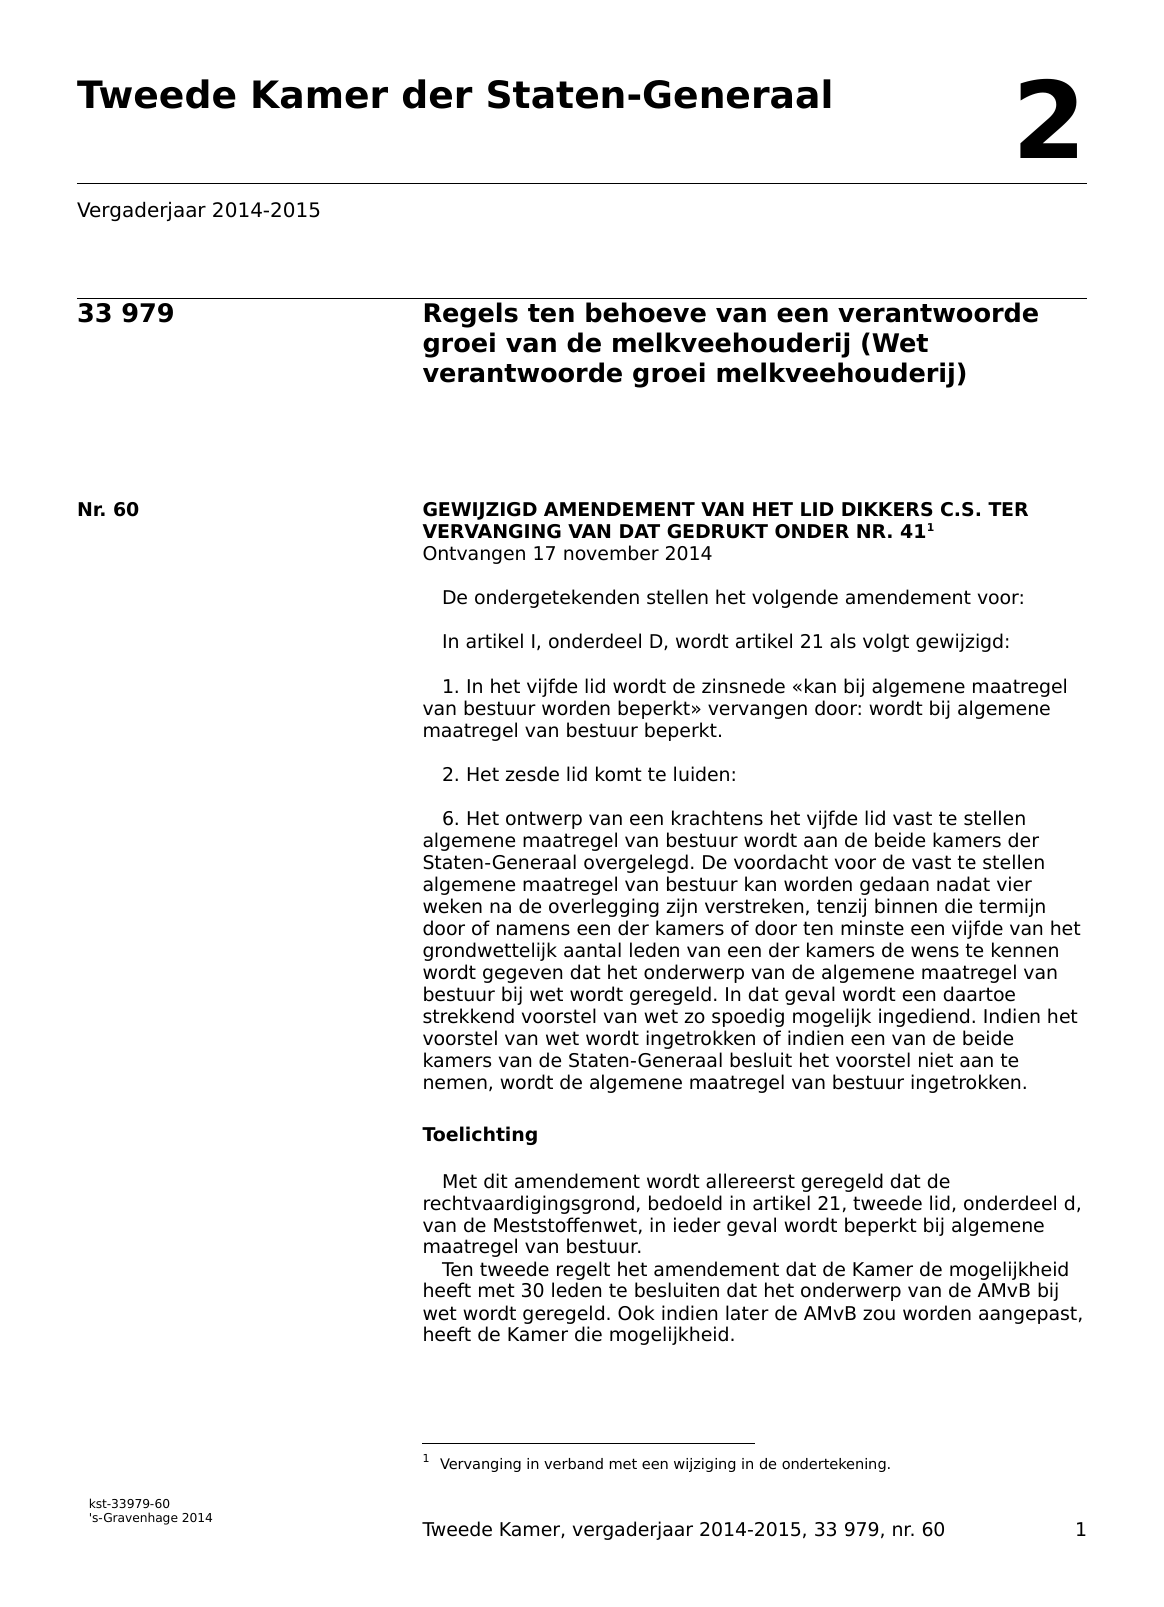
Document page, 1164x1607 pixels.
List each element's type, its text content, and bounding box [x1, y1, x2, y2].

text Vervanging in verband met een wijziging in de ondertekening. [422, 1452, 1087, 1474]
text 6. Het ontwerp van een krachtens het vijfde lid vast te stellen algemene maatregel van bestuur wordt aan de beide kamers der Staten-Generaal overgelegd. De voordacht voor de vast te stellen algemene maatregel van bestuur kan worden gedaan nadat vier weken na de overlegging zijn verstreken, tenzij binnen die termijn door of namens een der kamers of door ten minste een vijfde van het grondwettelijk aantal leden van een der kamers de wens te kennen wordt gegeven dat het onderwerp van de algemene maatregel van bestuur bij wet wordt geregeld. In dat geval wordt een daartoe strekkend voorstel van wet zo spoedig mogelijk ingediend. Indien het voorstel van wet wordt ingetrokken of indien een van de beide kamers van de Staten-Generaal besluit het voorstel niet aan te nemen, wordt de algemene maatregel van bestuur ingetrokken. [422, 808, 1087, 1093]
text In artikel I, onderdeel D, wordt artikel 21 als volgt gewijzigd: [422, 631, 1087, 653]
subtitle Nr. 60 GEWIJZIGD AMENDEMENT VAN HET LID DIKKERS C.S. TER VERVANGING VAN DAT GEDRUKT ONDER NR. 41 [77, 499, 1087, 543]
text 's-Gravenhage 2014 [88, 1511, 323, 1525]
text Ontvangen 17 november 2014 [422, 543, 1087, 565]
table_header 2 [886, 59, 1087, 183]
text De ondergetekenden stellen het volgende amendement voor: [422, 587, 1087, 609]
text 2. Het zesde lid komt te luiden: [422, 764, 1087, 786]
text Met dit amendement wordt allereerst geregeld dat de rechtvaardigingsgrond, bedoeld in artikel 21, tweede lid, onderdeel d, van de Meststoffenwet, in ieder geval wordt beperkt bij algemene maatregel van bestuur. [422, 1171, 1087, 1258]
table_header Tweede Kamer der Staten-Generaal [77, 59, 886, 183]
text Ten tweede regelt het amendement dat de Kamer de mogelijkheid heeft met 30 leden te besluiten dat het onderwerp van de AMvB bij wet wordt geregeld. Ook indien later de AMvB zou worden aangepast, heeft de Kamer die mogelijkheid. [422, 1258, 1087, 1346]
text kst-33979-60 [88, 1497, 323, 1511]
subtitle 33 979 Regels ten behoeve van een verantwoorde groei van de melkveehouderij (Wet verantwoorde groei melkveehouderij) [77, 299, 1087, 388]
table_cell Vergaderjaar 2014-2015 [77, 184, 1087, 298]
subtitle Toelichting [422, 1123, 1087, 1146]
text 1. In het vijfde lid wordt de zinsnede «kan bij algemene maatregel van bestuur worden beperkt» vervangen door: wordt bij algemene maatregel van bestuur beperkt. [422, 676, 1087, 741]
